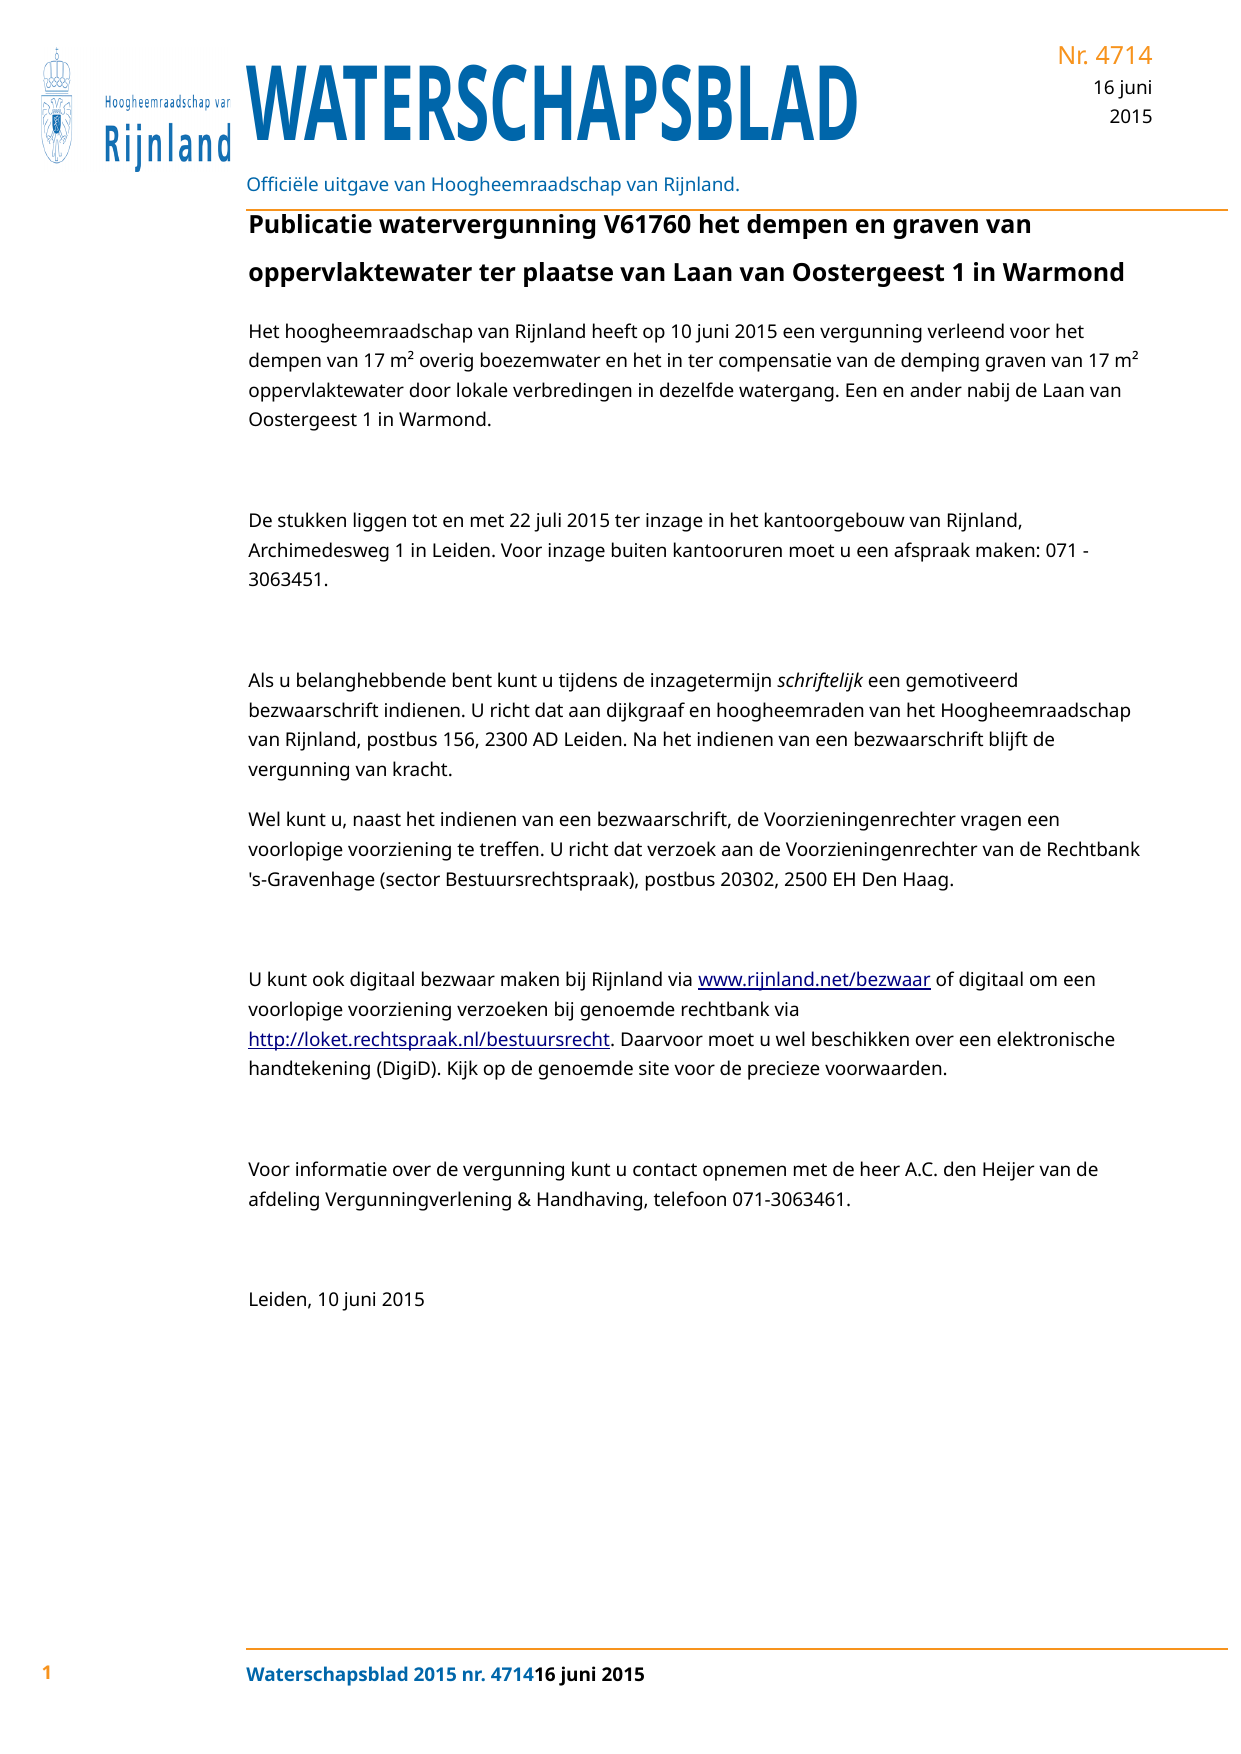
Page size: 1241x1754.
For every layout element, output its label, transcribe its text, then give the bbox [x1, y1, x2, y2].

text Leiden, 10 juni 2015 [248, 1287, 1152, 1312]
text Wel kunt u, naast het indienen van een bezwaarschrift, de Voorzieningenrechter vragen een voorlopige voorziening te treffen. U richt dat verzoek aan de Voorzieningenrechter van de Rechtbank 's-Gravenhage (sector Bestuursrechtspraak), postbus 20302, 2500 EH Den Haag. [248, 807, 1152, 892]
text Als u belanghebbende bent kunt u tijdens de inzagetermijn schriftelijk een gemotiveerd bezwaarschrift indienen. U richt dat aan dijkgraaf en hoogheemraden van het Hoogheemraadschap van Rijnland, postbus 156, 2300 AD Leiden. Na het indienen van een bezwaarschrift blijft de vergunning van kracht. [248, 667, 1152, 782]
text U kunt ook digitaal bezwaar maken bij Rijnland via www.rijnland.net/bezwaar of digitaal om een voorlopige voorziening verzoeken bij genoemde rechtbank via http://loket.rechtspraak.nl/bestuursrecht. Daarvoor moet u wel beschikken over een elektronische handtekening (DigiD). Kijk op de genoemde site voor de precieze voorwaarden. [248, 967, 1152, 1081]
text Publicatie watervergunning V61760 het dempen en graven van oppervlaktewater ter plaatse van Laan van Oostergeest 1 in Warmond [248, 211, 1152, 288]
picture [41, 47, 231, 172]
text Het hoogheemraadschap van Rijnland heeft op 10 juni 2015 een vergunning verleend voor het dempen van 17 m² overig boezemwater en het in ter compensatie van de demping graven van 17 m² oppervlaktewater door lokale verbredingen in dezelfde watergang. Een en ander nabij de Laan van Oostergeest 1 in Warmond. [248, 318, 1152, 432]
text De stukken liggen tot en met 22 juli 2015 ter inzage in het kantoorgebouw van Rijnland, Archimedesweg 1 in Leiden. Voor inzage buiten kantooruren moet u een afspraak maken: 071 - 3063451. [248, 507, 1152, 592]
text Voor informatie over de vergunning kunt u contact opnemen met de heer A.C. den Heijer van de afdeling Vergunningverlening & Handhaving, telefoon 071-3063461. [248, 1156, 1152, 1212]
